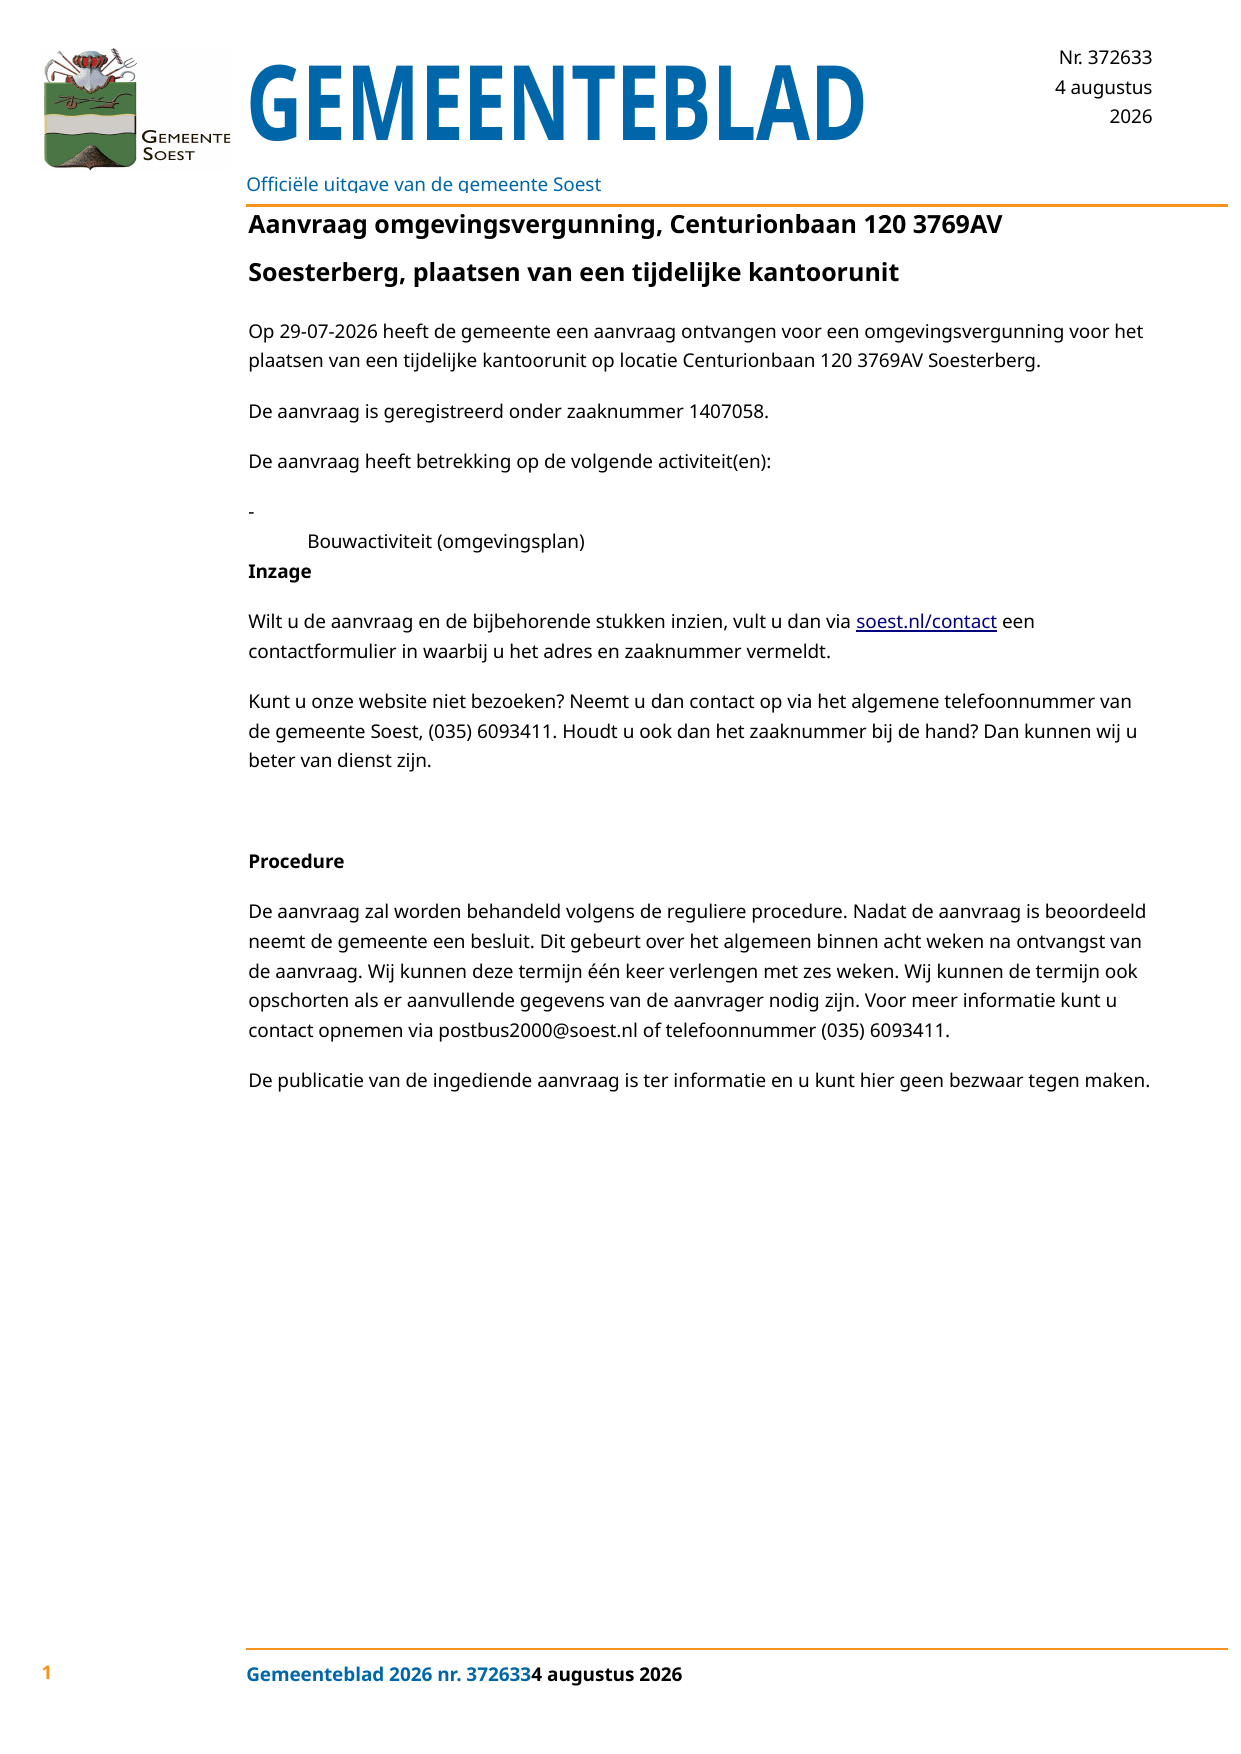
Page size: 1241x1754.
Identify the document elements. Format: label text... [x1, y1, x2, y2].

text Inzage [248, 558, 1152, 584]
text Kunt u onze website niet bezoeken? Neemt u dan contact op via het algemene telefoonnummer van de gemeente Soest, (035) 6093411. Houdt u ook dan het zaaknummer bij de hand? Dan kunnen wij u beter van dienst zijn. [248, 688, 1152, 773]
text Op 29-07-2026 heeft de gemeente een aanvraag ontvangen voor een omgevingsvergunning voor het plaatsen van een tijdelijke kantoorunit op locatie Centurionbaan 120 3769AV Soesterberg. [248, 318, 1152, 373]
text De aanvraag zal worden behandeld volgens de reguliere procedure. Nadat de aanvraag is beoordeeld neemt de gemeente een besluit. Dit gebeurt over het algemeen binnen acht weken na ontvangst van de aanvraag. Wij kunnen deze termijn één keer verlengen met zes weken. Wij kunnen de termijn ook opschorten als er aanvullende gegevens van de aanvrager nodig zijn. Voor meer informatie kunt u contact opnemen via postbus2000@soest.nl of telefoonnummer (035) 6093411. [248, 899, 1152, 1043]
text De publicatie van de ingediende aanvraag is ter informatie en u kunt hier geen bezwaar tegen maken. [248, 1067, 1152, 1093]
text De aanvraag is geregistreerd onder zaaknummer 1407058. [248, 398, 1152, 424]
text De aanvraag heeft betrekking op de volgende activiteit(en): [248, 448, 1152, 474]
text Procedure [248, 848, 1152, 874]
text Aanvraag omgevingsvergunning, Centurionbaan 120 3769AV Soesterberg, plaatsen van een tijdelijke kantoorunit [248, 207, 1152, 288]
list Bouwactiviteit (omgevingsplan) [248, 528, 1152, 554]
text Wilt u de aanvraag en de bijbehorende stukken inzien, vult u dan via soest.nl/contact een contactformulier in waarbij u het adres en zaaknummer vermeldt. [248, 608, 1152, 664]
picture [41, 47, 231, 172]
